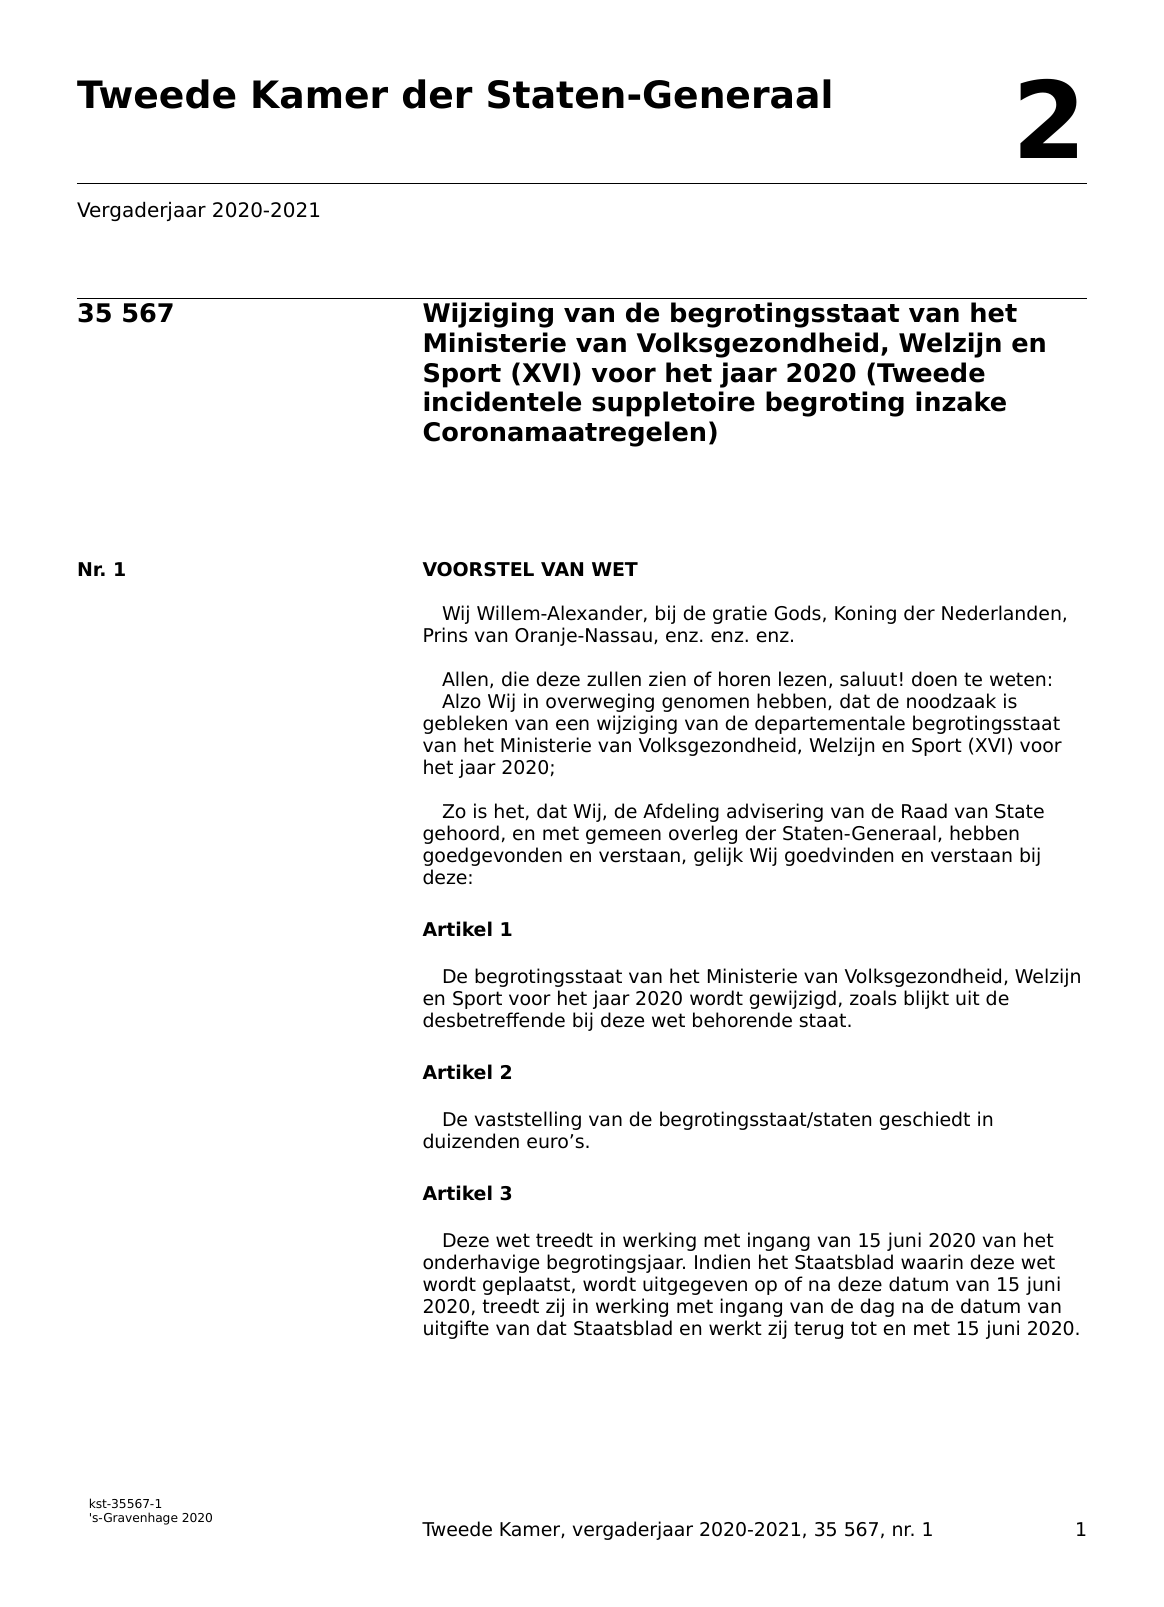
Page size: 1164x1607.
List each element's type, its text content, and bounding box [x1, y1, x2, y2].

text Allen, die deze zullen zien of horen lezen, saluut! doen te weten: [422, 669, 1087, 691]
text Alzo Wij in overweging genomen hebben, dat de noodzaak is gebleken van een wijziging van de departementale begrotingsstaat van het Ministerie van Volksgezondheid, Welzijn en Sport (XVI) voor het jaar 2020; [422, 691, 1087, 779]
table_header Tweede Kamer der Staten-Generaal [77, 59, 886, 183]
subtitle Nr. 1 VOORSTEL VAN WET [77, 558, 1087, 580]
text Zo is het, dat Wij, de Afdeling advisering van de Raad van State gehoord, en met gemeen overleg der Staten-Generaal, hebben goedgevonden en verstaan, gelijk Wij goedvinden en verstaan bij deze: [422, 801, 1087, 889]
table_cell Vergaderjaar 2020-2021 [77, 184, 1087, 298]
subtitle Artikel 2 [422, 1062, 1087, 1084]
text De begrotingsstaat van het Ministerie van Volksgezondheid, Welzijn en Sport voor het jaar 2020 wordt gewijzigd, zoals blijkt uit de desbetreffende bij deze wet behorende staat. [422, 966, 1087, 1032]
text 's-Gravenhage 2020 [88, 1511, 323, 1525]
text kst-35567-1 [88, 1497, 323, 1511]
text De vaststelling van de begrotingsstaat/staten geschiedt in duizenden euro’s. [422, 1109, 1087, 1153]
table_header 2 [886, 59, 1087, 183]
subtitle Artikel 3 [422, 1183, 1087, 1204]
subtitle 35 567 Wijziging van de begrotingsstaat van het Ministerie van Volksgezondheid, Welzijn en Sport (XVI) voor het jaar 2020 (Tweede incidentele suppletoire begroting inzake Coronamaatregelen) [77, 299, 1087, 447]
text Deze wet treedt in werking met ingang van 15 juni 2020 van het onderhavige begrotingsjaar. Indien het Staatsblad waarin deze wet wordt geplaatst, wordt uitgegeven op of na deze datum van 15 juni 2020, treedt zij in werking met ingang van de dag na de datum van uitgifte van dat Staatsblad en werkt zij terug tot en met 15 juni 2020. [422, 1229, 1087, 1339]
subtitle Artikel 1 [422, 919, 1087, 941]
text Wij Willem-Alexander, bij de gratie Gods, Koning der Nederlanden, Prins van Oranje-Nassau, enz. enz. enz. [422, 603, 1087, 647]
